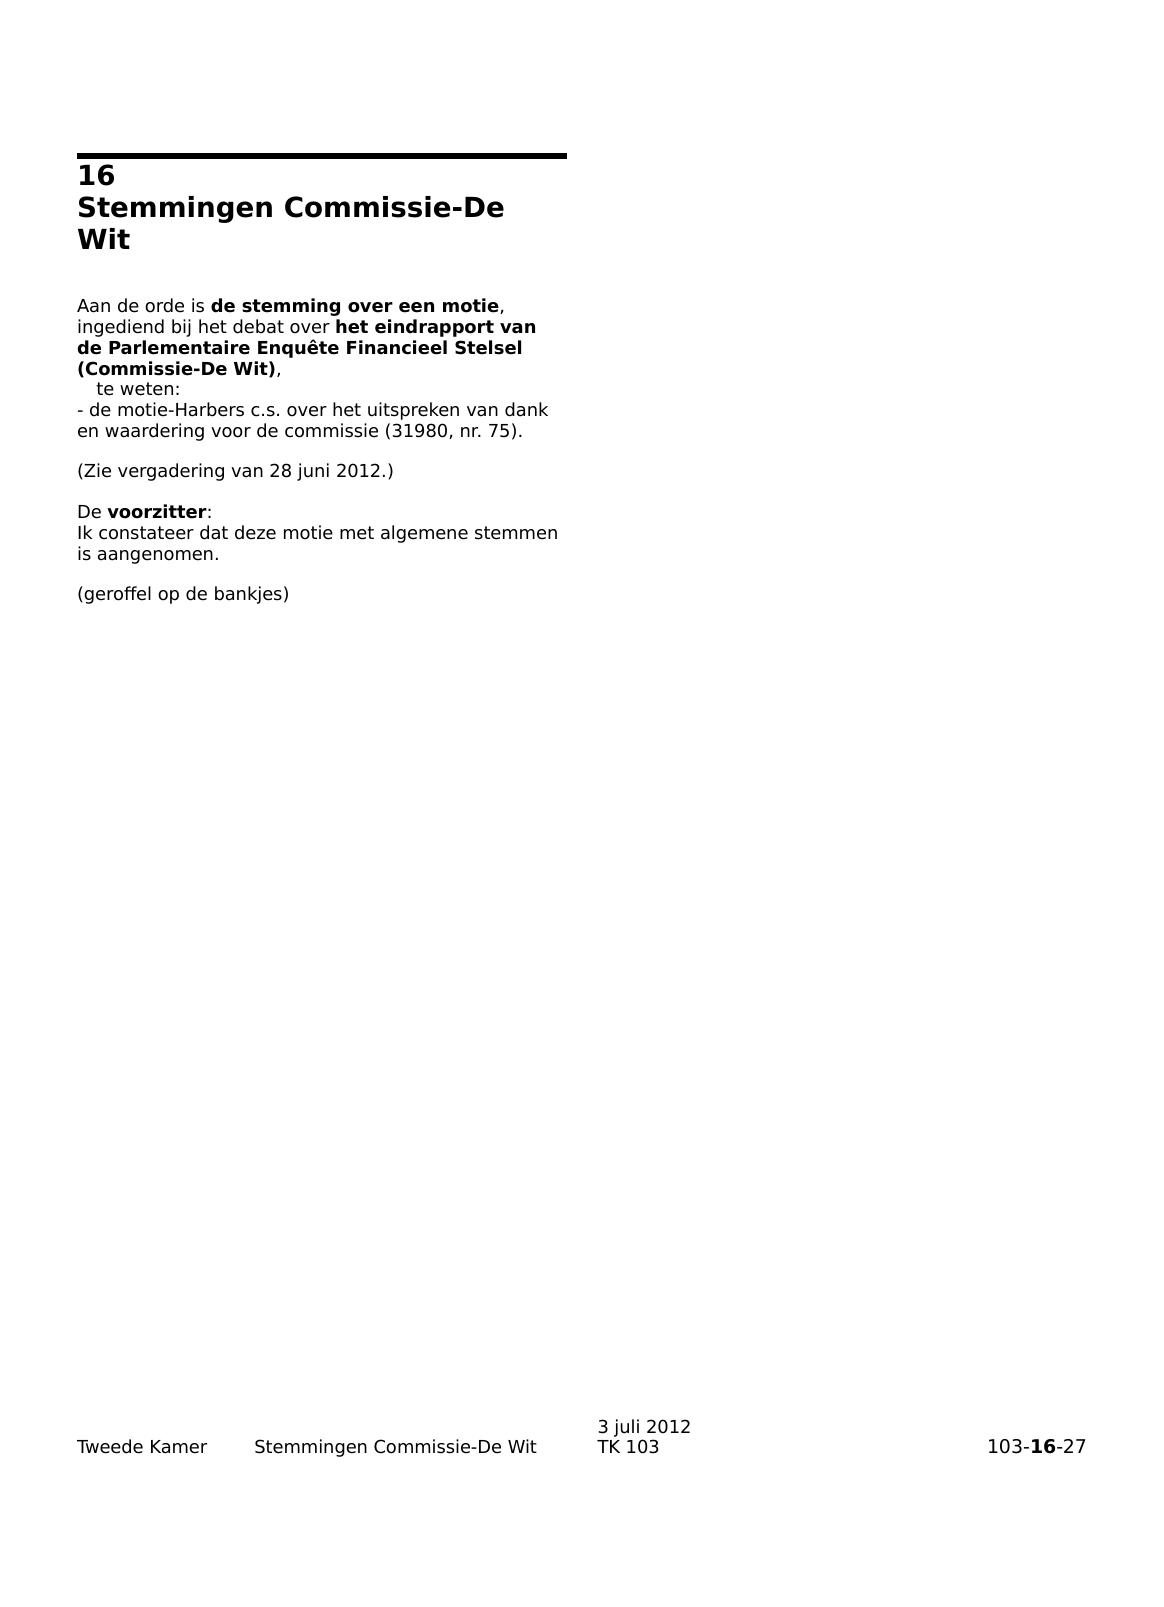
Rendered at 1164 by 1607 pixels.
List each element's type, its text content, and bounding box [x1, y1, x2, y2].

text Ik constateer dat deze motie met algemene stemmen is aangenomen. [77, 523, 567, 564]
text (geroffel op de bankjes) [77, 584, 567, 605]
text (Zie vergadering van 28 juni 2012.) [77, 461, 567, 482]
text Aan de orde is de stemming over een motie, ingediend bij het debat over het eindrapport van de Parlementaire Enquête Financieel Stelsel (Commissie-De Wit), [77, 296, 567, 379]
title 16 Stemmingen Commissie-De Wit [77, 159, 567, 256]
text te weten: [77, 379, 567, 400]
text - de motie-Harbers c.s. over het uitspreken van dank en waardering voor de commissie (31980, nr. 75). [77, 400, 567, 441]
text De voorzitter: [77, 502, 567, 523]
